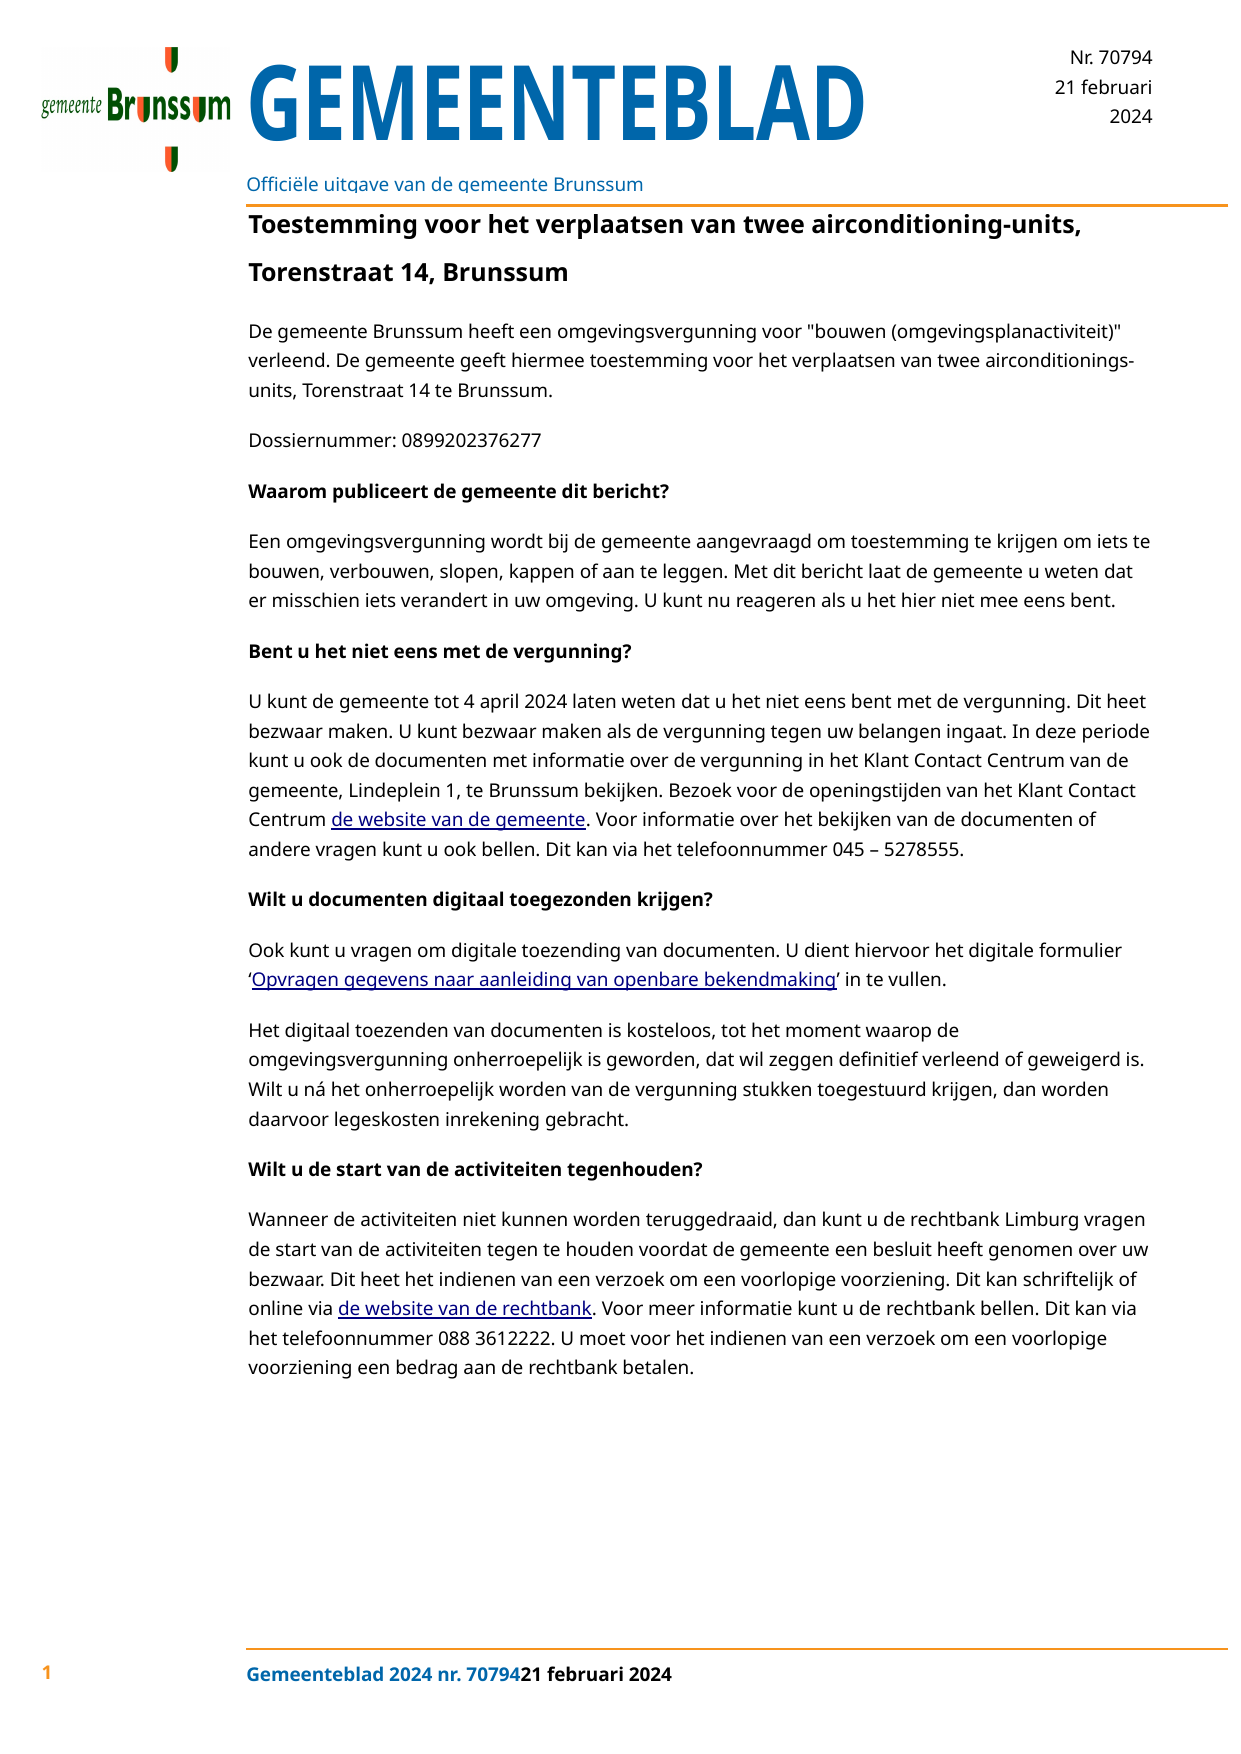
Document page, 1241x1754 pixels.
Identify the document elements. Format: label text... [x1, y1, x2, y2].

text Wanneer de activiteiten niet kunnen worden teruggedraaid, dan kunt u de rechtbank Limburg vragen de start van de activiteiten tegen te houden voordat de gemeente een besluit heeft genomen over uw bezwaar. Dit heet het indienen van een verzoek om een voorlopige voorziening. Dit kan schriftelijk of online via de website van de rechtbank. Voor meer informatie kunt u de rechtbank bellen. Dit kan via het telefoonnummer 088 3612222. U moet voor het indienen van een verzoek om een voorlopige voorziening een bedrag aan de rechtbank betalen. [248, 1207, 1152, 1380]
text Waarom publiceert de gemeente dit bericht? [248, 478, 1152, 504]
text U kunt de gemeente tot 4 april 2024 laten weten dat u het niet eens bent met de vergunning. Dit heet bezwaar maken. U kunt bezwaar maken als de vergunning tegen uw belangen ingaat. In deze periode kunt u ook de documenten met informatie over de vergunning in het Klant Contact Centrum van de gemeente, Lindeplein 1, te Brunssum bekijken. Bezoek voor de openingstijden van het Klant Contact Centrum de website van de gemeente. Voor informatie over het bekijken van de documenten of andere vragen kunt u ook bellen. Dit kan via het telefoonnummer 045 – 5278555. [248, 688, 1152, 862]
text Een omgevingsvergunning wordt bij de gemeente aangevraagd om toestemming te krijgen om iets te bouwen, verbouwen, slopen, kappen of aan te leggen. Met dit bericht laat de gemeente u weten dat er misschien iets verandert in uw omgeving. U kunt nu reageren als u het hier niet mee eens bent. [248, 528, 1152, 613]
text Dossiernummer: 0899202376277 [248, 427, 1152, 453]
picture [41, 47, 231, 172]
text Toestemming voor het verplaatsen van twee airconditioning-units, Torenstraat 14, Brunssum [248, 207, 1152, 288]
text De gemeente Brunssum heeft een omgevingsvergunning voor "bouwen (omgevingsplanactiviteit)" verleend. De gemeente geeft hiermee toestemming voor het verplaatsen van twee airconditionings-units, Torenstraat 14 te Brunssum. [248, 318, 1152, 403]
text Het digitaal toezenden van documenten is kosteloos, tot het moment waarop de omgevingsvergunning onherroepelijk is geworden, dat wil zeggen definitief verleend of geweigerd is. Wilt u ná het onherroepelijk worden van de vergunning stukken toegestuurd krijgen, dan worden daarvoor legeskosten inrekening gebracht. [248, 1017, 1152, 1132]
text Wilt u de start van de activiteiten tegenhouden? [248, 1156, 1152, 1182]
text Bent u het niet eens met de vergunning? [248, 638, 1152, 664]
text Wilt u documenten digitaal toegezonden krijgen? [248, 887, 1152, 912]
text Ook kunt u vragen om digitale toezending van documenten. U dient hiervoor het digitale formulier ‘Opvragen gegevens naar aanleiding van openbare bekendmaking’ in te vullen. [248, 937, 1152, 992]
